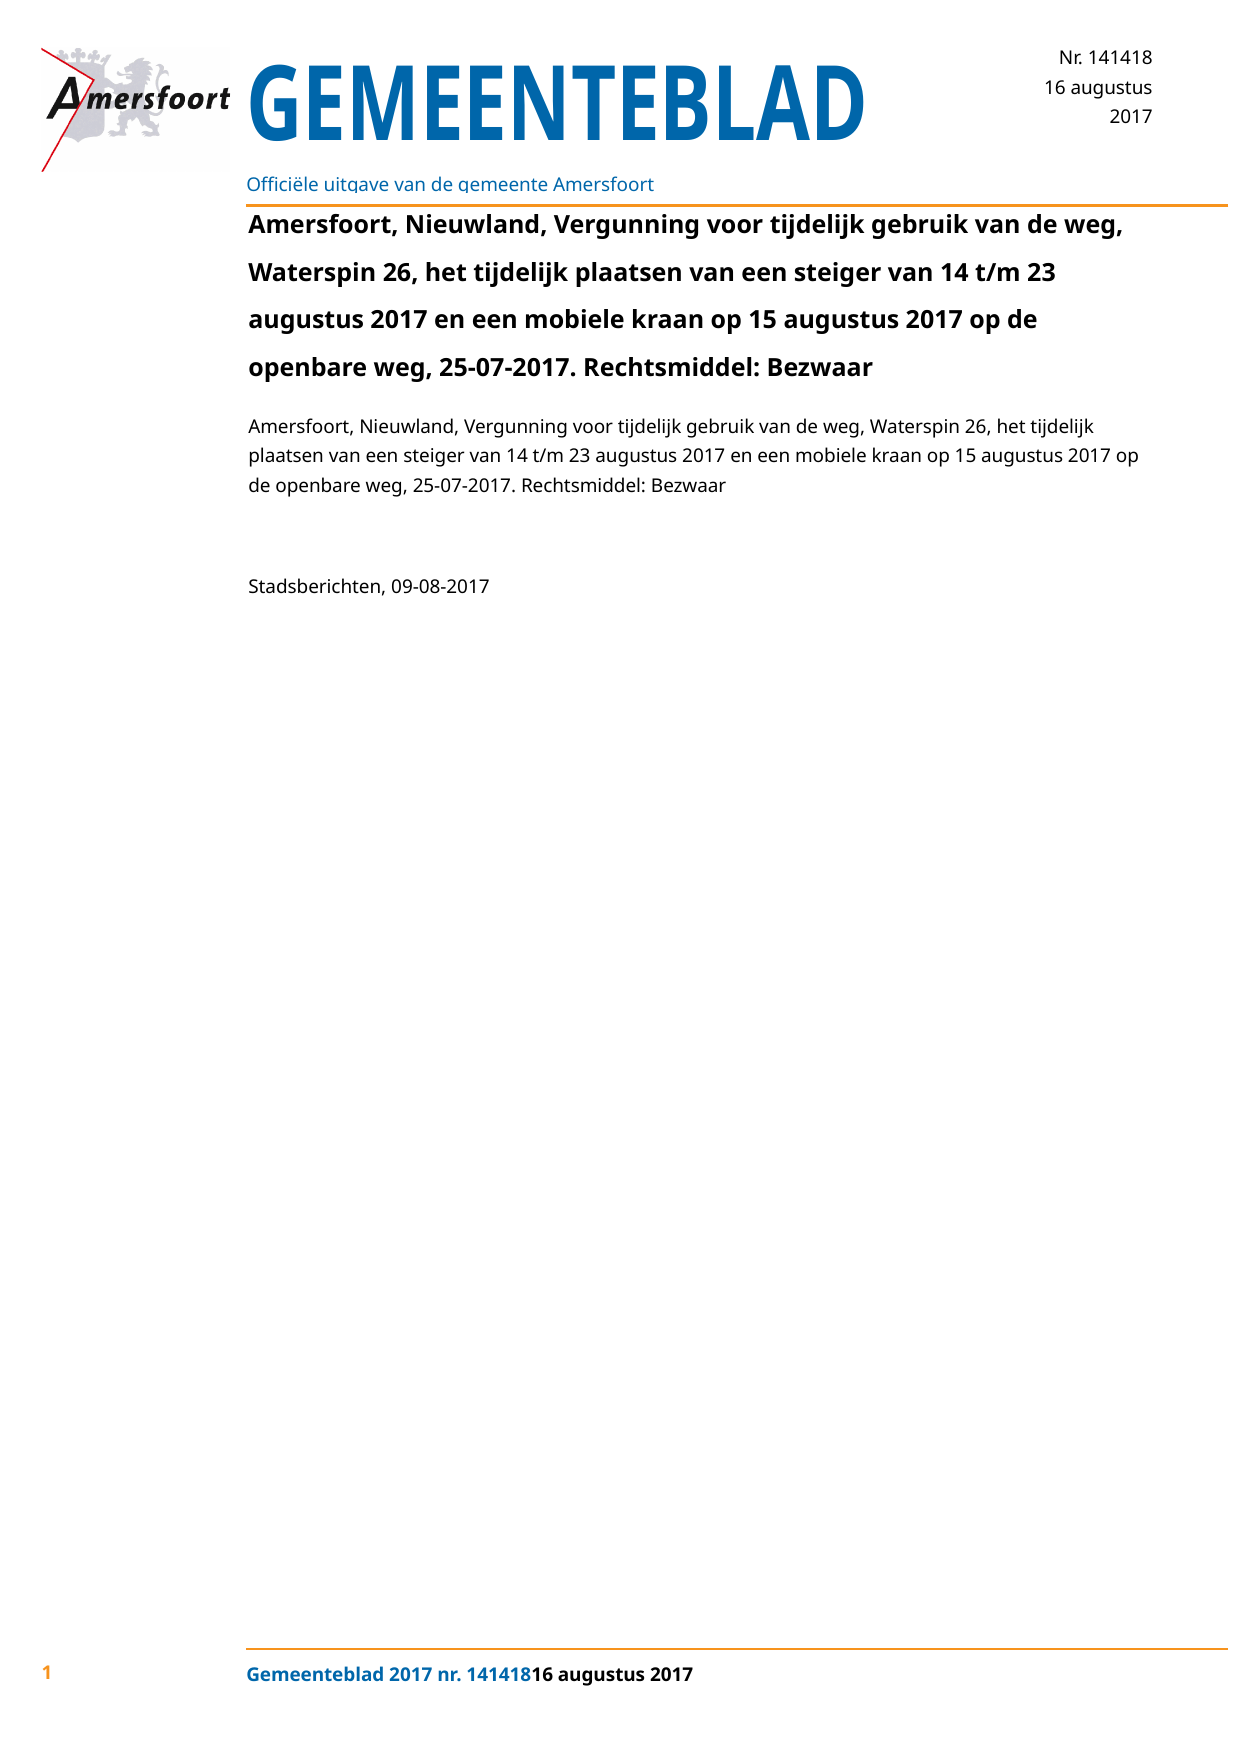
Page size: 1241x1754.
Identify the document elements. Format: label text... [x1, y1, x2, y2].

picture [41, 47, 231, 172]
text Amersfoort, Nieuwland, Vergunning voor tijdelijk gebruik van de weg, Waterspin 26, het tijdelijk plaatsen van een steiger van 14 t/m 23 augustus 2017 en een mobiele kraan op 15 augustus 2017 op de openbare weg, 25-07-2017. Rechtsmiddel: Bezwaar [248, 207, 1152, 384]
text Amersfoort, Nieuwland, Vergunning voor tijdelijk gebruik van de weg, Waterspin 26, het tijdelijk plaatsen van een steiger van 14 t/m 23 augustus 2017 en een mobiele kraan op 15 augustus 2017 op de openbare weg, 25-07-2017. Rechtsmiddel: Bezwaar [248, 413, 1152, 498]
text Stadsberichten, 09-08-2017 [248, 573, 1152, 599]
